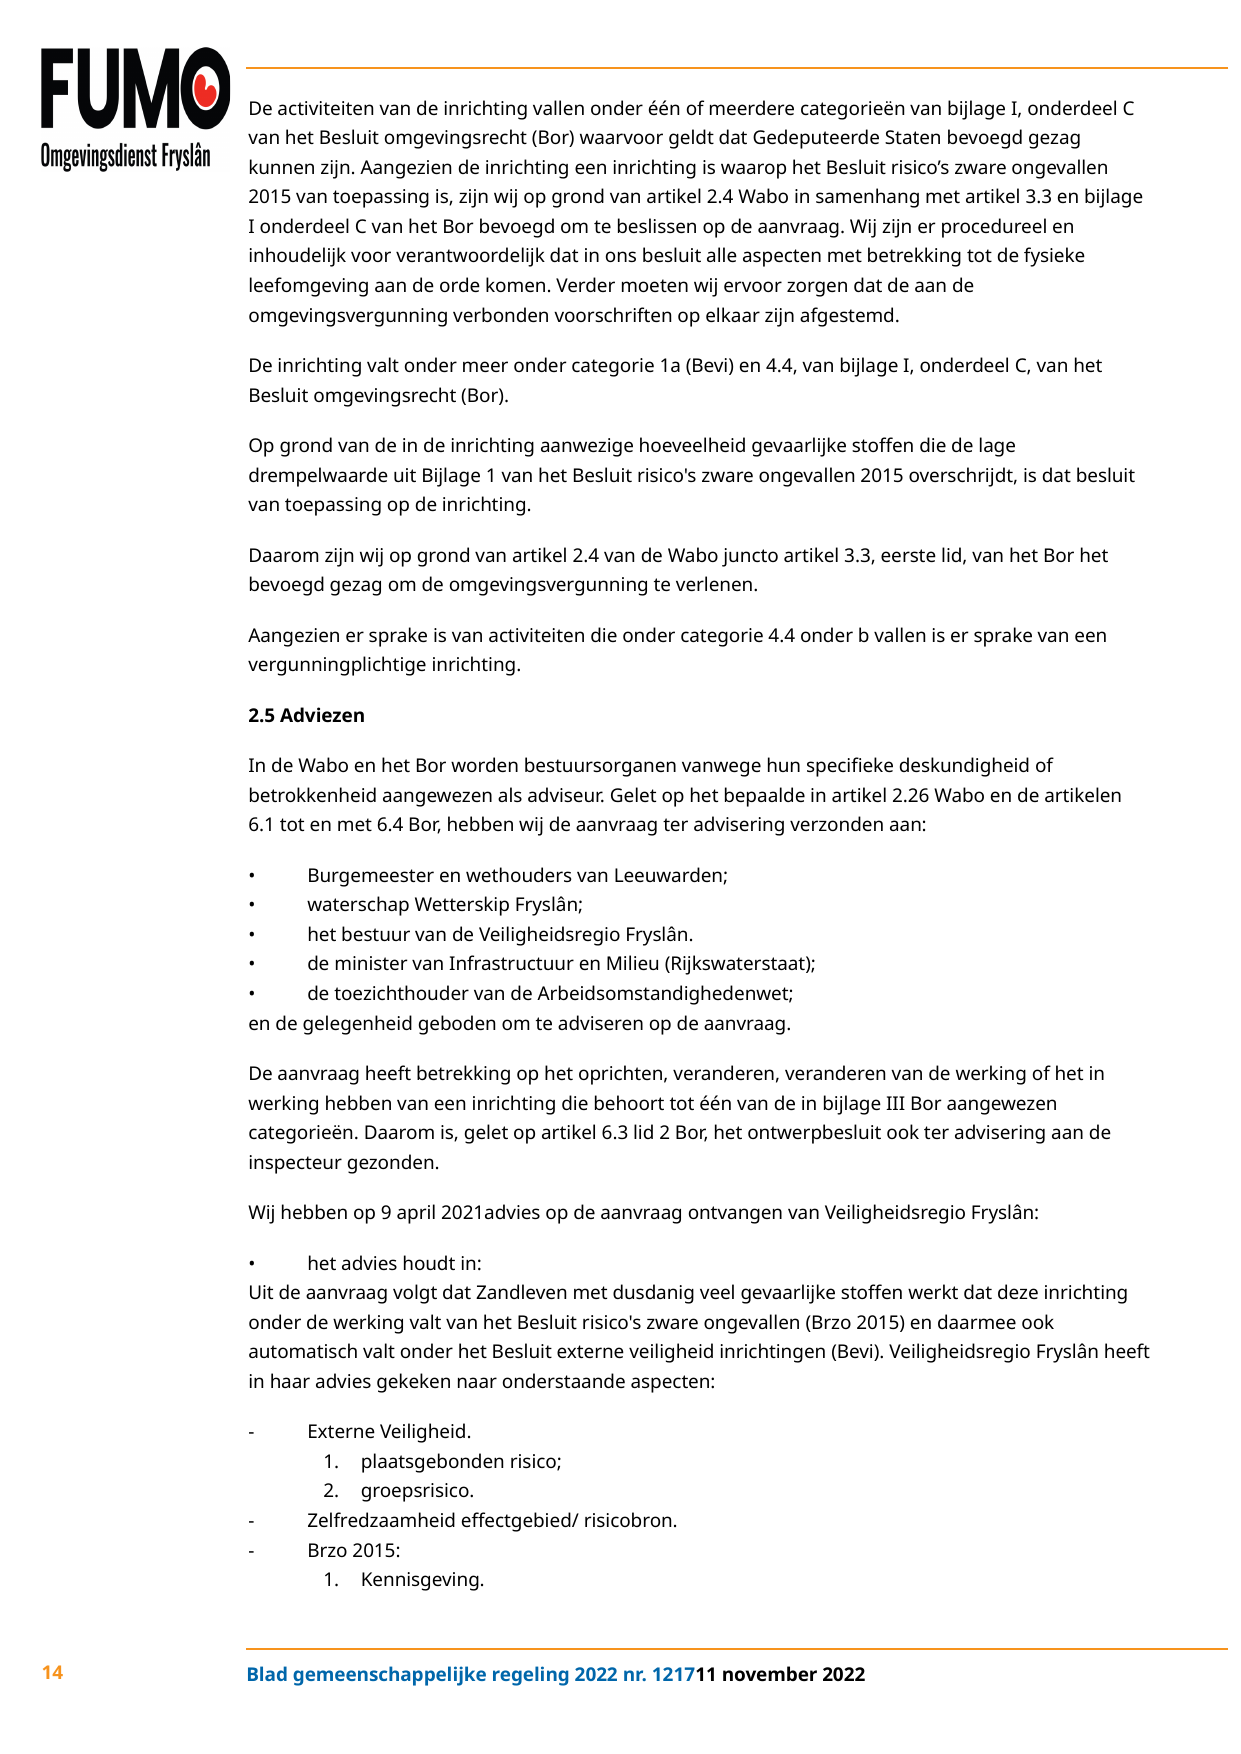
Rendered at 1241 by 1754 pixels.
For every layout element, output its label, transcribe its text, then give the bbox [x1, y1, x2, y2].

text Uit de aanvraag volgt dat Zandleven met dusdanig veel gevaarlijke stoffen werkt dat deze inrichting onder de werking valt van het Besluit risico's zware ongevallen (Brzo 2015) en daarmee ook automatisch valt onder het Besluit externe veiligheid inrichtingen (Bevi). Veiligheidsregio Fryslân heeft in haar advies gekeken naar onderstaande aspecten: [248, 1279, 1152, 1394]
list Burgemeester en wethouders van Leeuwarden; [248, 862, 1152, 888]
list groepsrisico. [323, 1478, 1152, 1503]
list het bestuur van de Veiligheidsregio Fryslân. [248, 921, 1152, 947]
list Brzo 2015: [248, 1537, 1152, 1563]
list plaatsgebonden risico; [323, 1448, 1152, 1474]
picture [41, 47, 231, 172]
text Wij hebben op 9 april 2021advies op de aanvraag ontvangen van Veiligheidsregio Fryslân: [248, 1199, 1152, 1225]
text De activiteiten van de inrichting vallen onder één of meerdere categorieën van bijlage I, onderdeel C van het Besluit omgevingsrecht (Bor) waarvoor geldt dat Gedeputeerde Staten bevoegd gezag kunnen zijn. Aangezien de inrichting een inrichting is waarop het Besluit risico’s zware ongevallen 2015 van toepassing is, zijn wij op grond van artikel 2.4 Wabo in samenhang met artikel 3.3 en bijlage I onderdeel C van het Bor bevoegd om te beslissen op de aanvraag. Wij zijn er procedureel en inhoudelijk voor verantwoordelijk dat in ons besluit alle aspecten met betrekking tot de fysieke leefomgeving aan de orde komen. Verder moeten wij ervoor zorgen dat de aan de omgevingsvergunning verbonden voorschriften op elkaar zijn afgestemd. [248, 95, 1152, 328]
text De inrichting valt onder meer onder categorie 1a (Bevi) en 4.4, van bijlage I, onderdeel C, van het Besluit omgevingsrecht (Bor). [248, 352, 1152, 408]
text In de Wabo en het Bor worden bestuursorganen vanwege hun specifieke deskundigheid of betrokkenheid aangewezen als adviseur. Gelet op het bepaalde in artikel 2.26 Wabo en de artikelen 6.1 tot en met 6.4 Bor, hebben wij de aanvraag ter advisering verzonden aan: [248, 752, 1152, 837]
list Zelfredzaamheid effectgebied/ risicobron. [248, 1507, 1152, 1533]
list de minister van Infrastructuur en Milieu (Rijkswaterstaat); [248, 951, 1152, 976]
list de toezichthouder van de Arbeidsomstandighedenwet; [248, 980, 1152, 1006]
list Externe Veiligheid. [248, 1418, 1152, 1444]
text 2.5 Adviezen [248, 702, 1152, 728]
text De aanvraag heeft betrekking op het oprichten, veranderen, veranderen van de werking of het in werking hebben van een inrichting die behoort tot één van de in bijlage III Bor aangewezen categorieën. Daarom is, gelet op artikel 6.3 lid 2 Bor, het ontwerpbesluit ook ter advisering aan de inspecteur gezonden. [248, 1060, 1152, 1175]
list het advies houdt in: [248, 1250, 1152, 1276]
text Daarom zijn wij op grond van artikel 2.4 van de Wabo juncto artikel 3.3, eerste lid, van het Bor het bevoegd gezag om de omgevingsvergunning te verlenen. [248, 542, 1152, 597]
list waterschap Wetterskip Fryslân; [248, 891, 1152, 917]
text Aangezien er sprake is van activiteiten die onder categorie 4.4 onder b vallen is er sprake van een vergunningplichtige inrichting. [248, 622, 1152, 677]
list Kennisgeving. [323, 1566, 1152, 1592]
text en de gelegenheid geboden om te adviseren op de aanvraag. [248, 1010, 1152, 1036]
text Op grond van de in de inrichting aanwezige hoeveelheid gevaarlijke stoffen die de lage drempelwaarde uit Bijlage 1 van het Besluit risico's zware ongevallen 2015 overschrijdt, is dat besluit van toepassing op de inrichting. [248, 432, 1152, 517]
